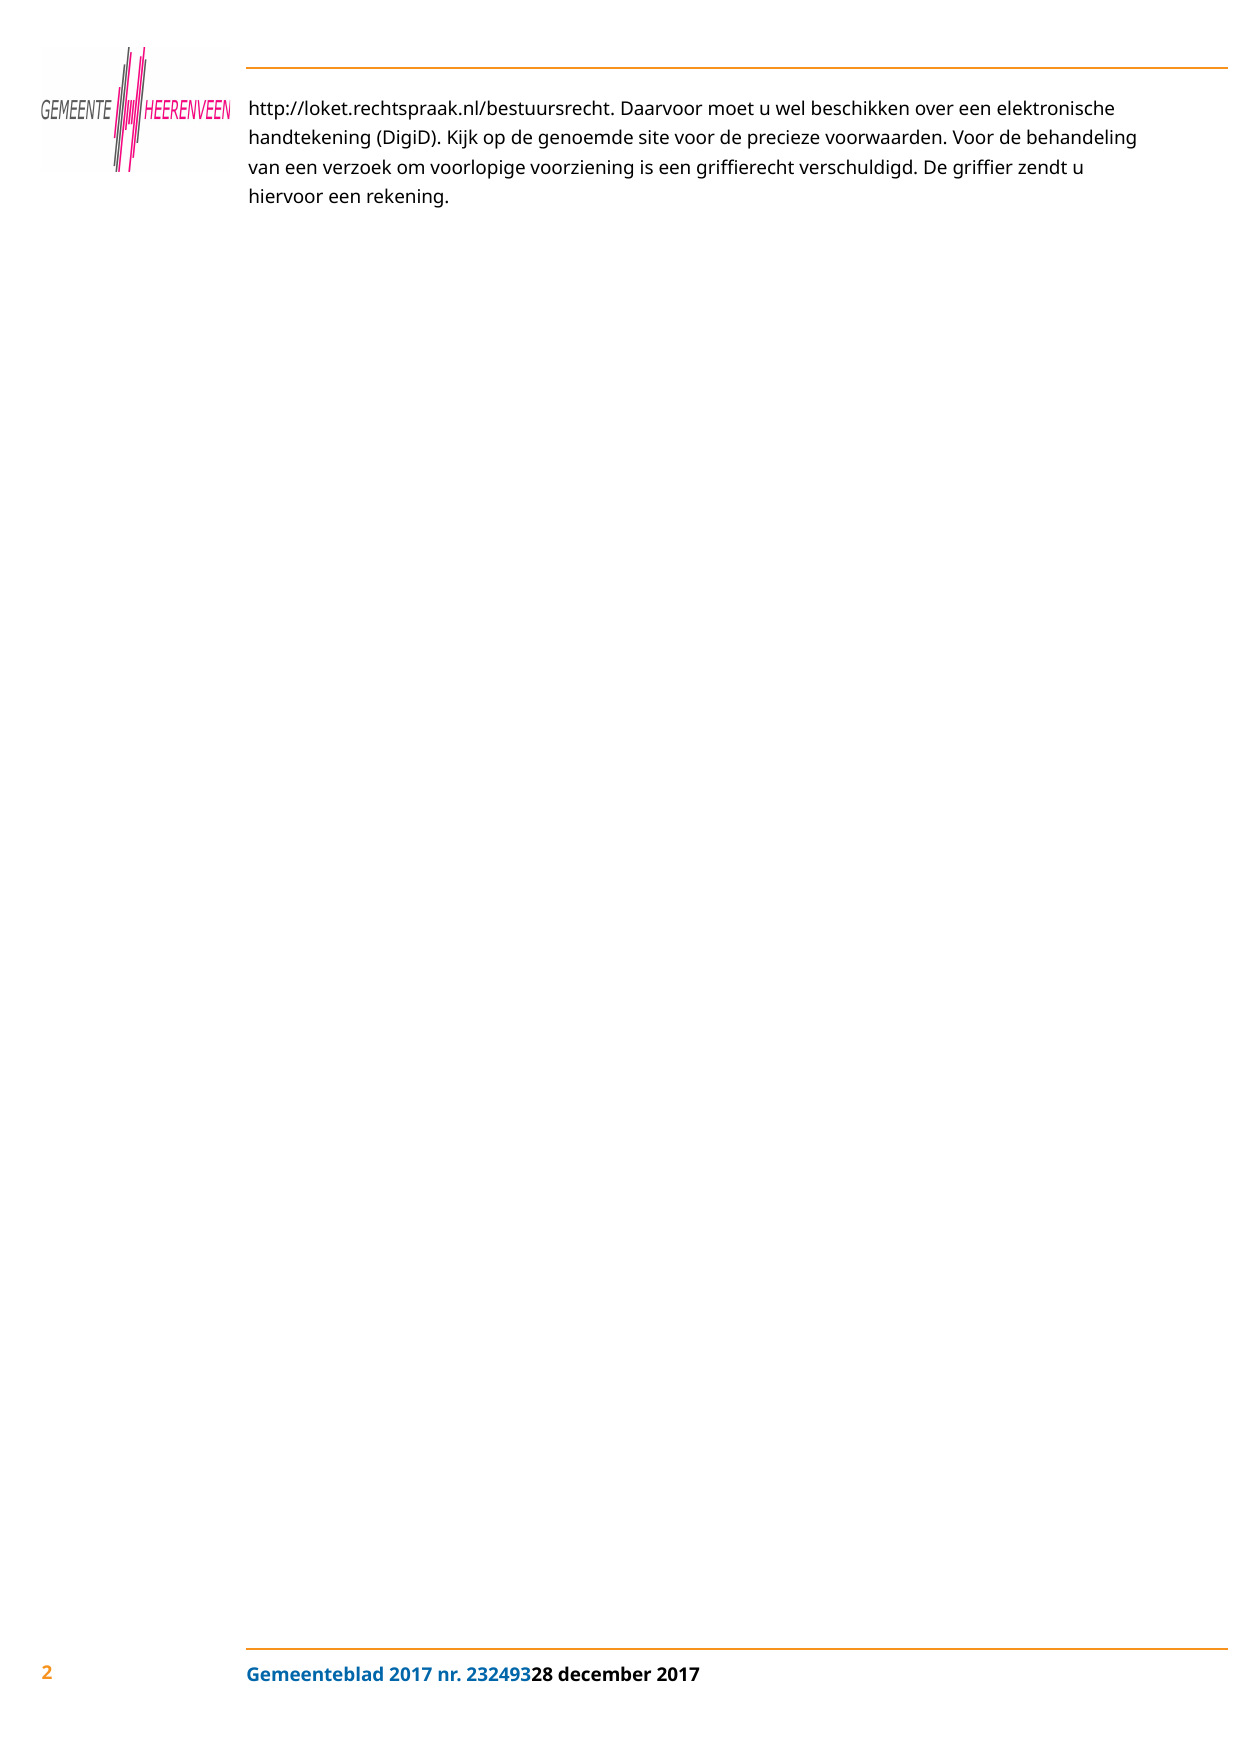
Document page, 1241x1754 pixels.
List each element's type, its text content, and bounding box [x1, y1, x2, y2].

text http://loket.rechtspraak.nl/bestuursrecht. Daarvoor moet u wel beschikken over een elektronische handtekening (DigiD). Kijk op de genoemde site voor de precieze voorwaarden. Voor de behandeling van een verzoek om voorlopige voorziening is een griffierecht verschuldigd. De griffier zendt u hiervoor een rekening. [248, 95, 1152, 209]
picture [41, 47, 231, 172]
